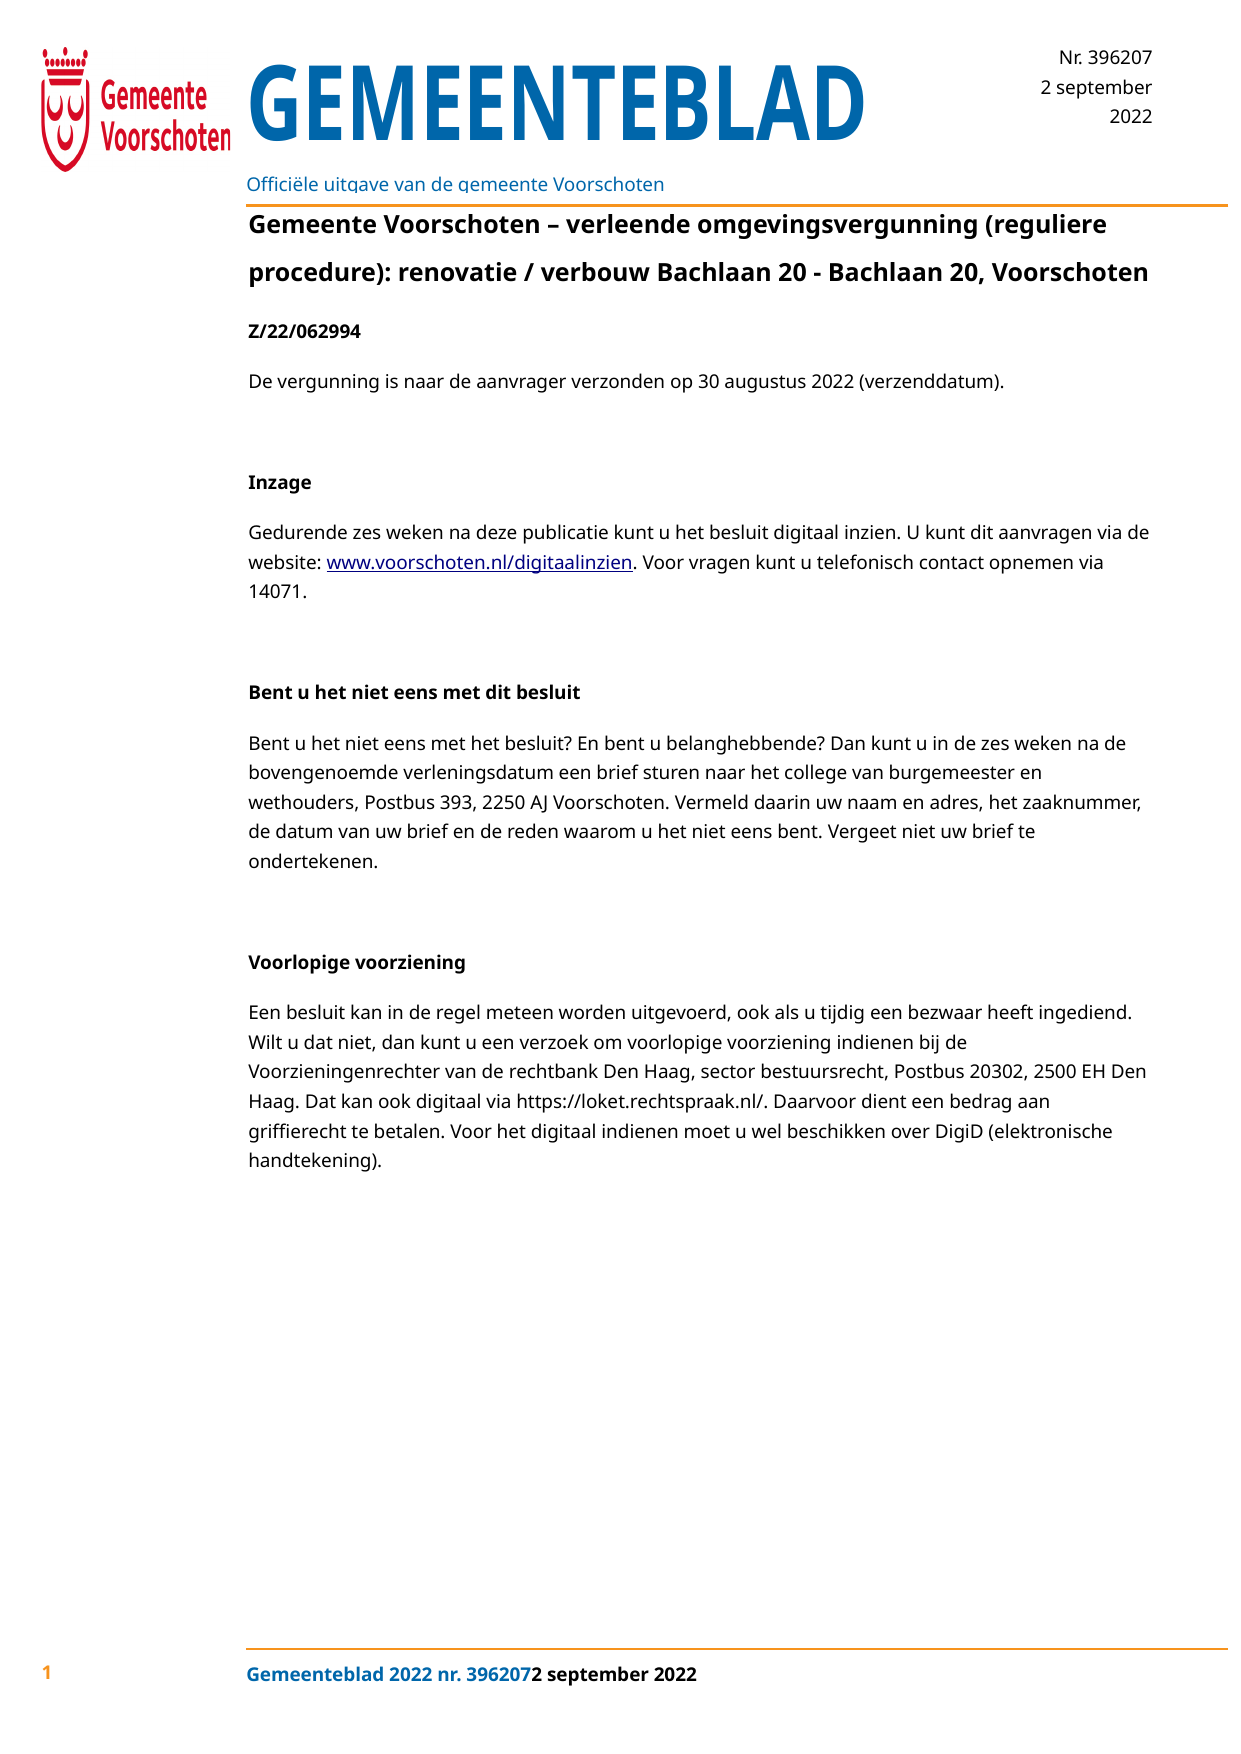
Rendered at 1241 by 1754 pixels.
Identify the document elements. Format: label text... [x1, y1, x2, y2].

text Gedurende zes weken na deze publicatie kunt u het besluit digitaal inzien. U kunt dit aanvragen via de website: www.voorschoten.nl/digitaalinzien. Voor vragen kunt u telefonisch contact opnemen via 14071. [248, 519, 1152, 604]
text Z/22/062994 [248, 318, 1152, 344]
picture [41, 47, 231, 172]
text De vergunning is naar de aanvrager verzonden op 30 augustus 2022 (verzenddatum). [248, 368, 1152, 394]
text Gemeente Voorschoten – verleende omgevingsvergunning (reguliere procedure): renovatie / verbouw Bachlaan 20 - Bachlaan 20, Voorschoten [248, 207, 1152, 288]
text Een besluit kan in de regel meteen worden uitgevoerd, ook als u tijdig een bezwaar heeft ingediend. Wilt u dat niet, dan kunt u een verzoek om voorlopige voorziening indienen bij de Voorzieningenrechter van de rechtbank Den Haag, sector bestuursrecht, Postbus 20302, 2500 EH Den Haag. Dat kan ook digitaal via https://loket.rechtspraak.nl/. Daarvoor dient een bedrag aan griffierecht te betalen. Voor het digitaal indienen moet u wel beschikken over DigiD (elektronische handtekening). [248, 999, 1152, 1173]
text Bent u het niet eens met dit besluit [248, 679, 1152, 705]
text Voorlopige voorziening [248, 949, 1152, 975]
text Inzage [248, 469, 1152, 495]
text Bent u het niet eens met het besluit? En bent u belanghebbende? Dan kunt u in de zes weken na de bovengenoemde verleningsdatum een brief sturen naar het college van burgemeester en wethouders, Postbus 393, 2250 AJ Voorschoten. Vermeld daarin uw naam en adres, het zaaknummer, de datum van uw brief en de reden waarom u het niet eens bent. Vergeet niet uw brief te ondertekenen. [248, 730, 1152, 874]
